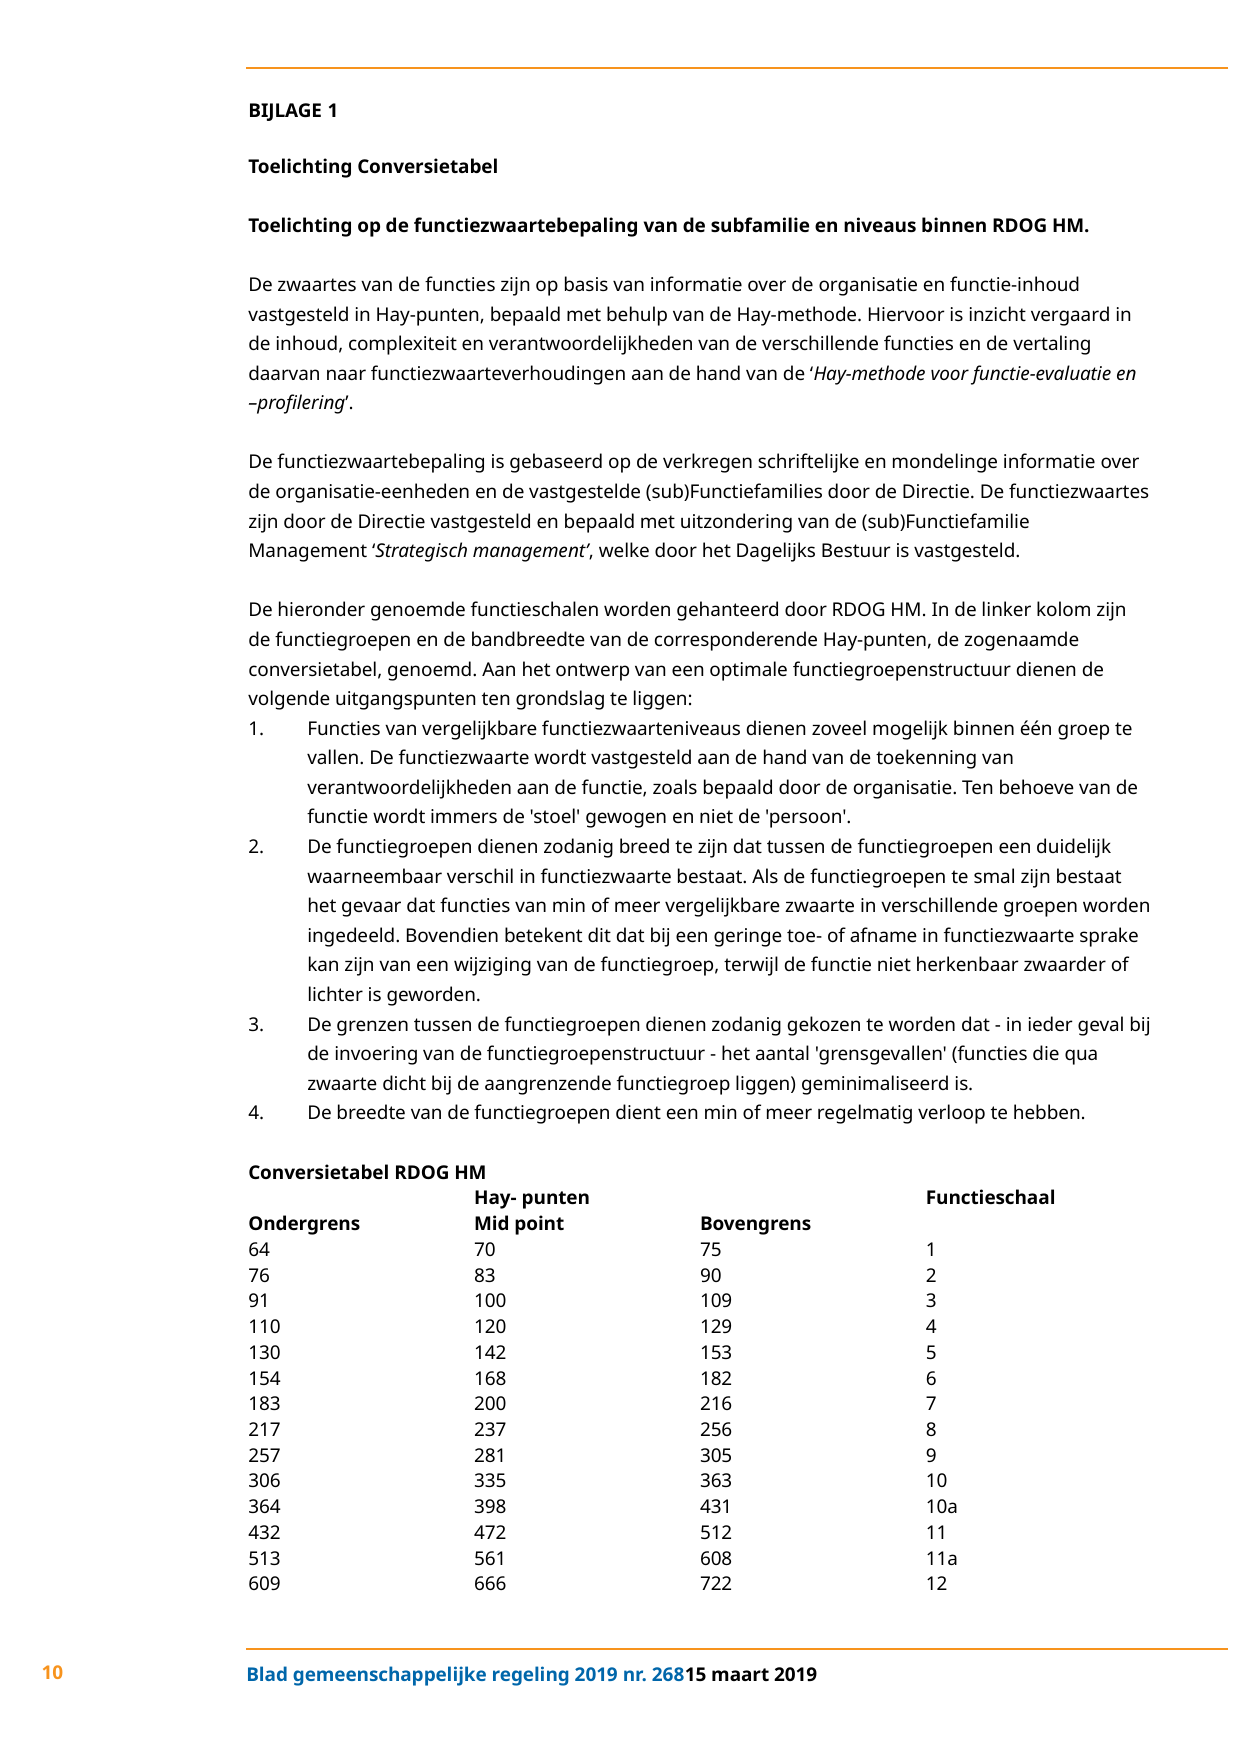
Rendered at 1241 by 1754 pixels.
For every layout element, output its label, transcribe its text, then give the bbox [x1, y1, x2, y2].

table_cell 431 [700, 1493, 926, 1519]
table_cell 722 [700, 1571, 926, 1596]
table_cell 109 [700, 1288, 926, 1313]
table_cell 237 [474, 1416, 700, 1442]
table_header Conversietabel RDOG HM [248, 1159, 1152, 1184]
table_cell 76 [248, 1262, 474, 1287]
table_cell 305 [700, 1442, 926, 1468]
table_cell 666 [474, 1571, 700, 1596]
text Toelichting Conversietabel [248, 153, 1152, 179]
table_cell 6 [926, 1365, 1152, 1390]
table_cell 561 [474, 1545, 700, 1571]
table_cell 142 [474, 1339, 700, 1365]
text Toelichting op de functiezwaartebepaling van de subfamilie en niveaus binnen RDOG HM. [248, 212, 1152, 238]
table_cell 64 [248, 1236, 474, 1262]
table_cell 168 [474, 1365, 700, 1390]
table_cell 70 [474, 1236, 700, 1262]
table_cell 10a [926, 1493, 1152, 1519]
list De grenzen tussen de functiegroepen dienen zodanig gekozen te worden dat - in ieder geval bij de invoering van de functiegroepenstructuur - het aantal 'grensgevallen' (functies die qua zwaarte dicht bij de aangrenzende functiegroep liggen) geminimaliseerd is. [248, 1011, 1152, 1096]
table_cell 75 [700, 1236, 926, 1262]
table_cell 130 [248, 1339, 474, 1365]
table_cell 3 [926, 1288, 1152, 1313]
table_cell 129 [700, 1313, 926, 1339]
table_cell 7 [926, 1390, 1152, 1416]
table_cell [700, 1185, 926, 1210]
table_cell 11a [926, 1545, 1152, 1571]
table_cell 432 [248, 1519, 474, 1545]
table_cell 512 [700, 1519, 926, 1545]
table_cell 10 [926, 1468, 1152, 1493]
table_cell Functieschaal [926, 1185, 1152, 1210]
table_cell [248, 1185, 474, 1210]
table_cell 513 [248, 1545, 474, 1571]
table_cell 9 [926, 1442, 1152, 1468]
table_cell 472 [474, 1519, 700, 1545]
text De zwaartes van de functies zijn op basis van informatie over de organisatie en functie-inhoud vastgesteld in Hay-punten, bepaald met behulp van de Hay-methode. Hiervoor is inzicht vergaard in de inhoud, complexiteit en verantwoordelijkheden van de verschillende functies en de vertaling daarvan naar functiezwaarteverhoudingen aan de hand van de ‘Hay-methode voor functie-evaluatie en –profilering’. [248, 271, 1152, 415]
table_cell 364 [248, 1493, 474, 1519]
table_cell Hay- punten [474, 1185, 700, 1210]
table_cell 91 [248, 1288, 474, 1313]
table_cell 153 [700, 1339, 926, 1365]
text De functiezwaartebepaling is gebaseerd op de verkregen schriftelijke en mondelinge informatie over de organisatie-eenheden en de vastgestelde (sub)Functiefamilies door de Directie. De functiezwaartes zijn door de Directie vastgesteld en bepaald met uitzondering van de (sub)Functiefamilie Management ‘Strategisch management’, welke door het Dagelijks Bestuur is vastgesteld. [248, 449, 1152, 563]
table_cell 182 [700, 1365, 926, 1390]
table_cell 609 [248, 1571, 474, 1596]
table_cell 11 [926, 1519, 1152, 1545]
table_cell 216 [700, 1390, 926, 1416]
table_cell 1 [926, 1236, 1152, 1262]
table_cell 257 [248, 1442, 474, 1468]
table_cell 200 [474, 1390, 700, 1416]
table_cell 398 [474, 1493, 700, 1519]
table_cell 2 [926, 1262, 1152, 1287]
table_cell Ondergrens [248, 1210, 474, 1236]
table_cell 4 [926, 1313, 1152, 1339]
table_cell 83 [474, 1262, 700, 1287]
table_cell 335 [474, 1468, 700, 1493]
table_cell 363 [700, 1468, 926, 1493]
picture [41, 47, 231, 172]
table_cell Bovengrens [700, 1210, 926, 1236]
table_cell 306 [248, 1468, 474, 1493]
table_cell 256 [700, 1416, 926, 1442]
table_cell 217 [248, 1416, 474, 1442]
table_cell 5 [926, 1339, 1152, 1365]
table_cell 120 [474, 1313, 700, 1339]
table_cell 110 [248, 1313, 474, 1339]
table_cell 154 [248, 1365, 474, 1390]
table_cell 183 [248, 1390, 474, 1416]
table_cell 12 [926, 1571, 1152, 1596]
text De hieronder genoemde functieschalen worden gehanteerd door RDOG HM. In de linker kolom zijn de functiegroepen en de bandbreedte van de corresponderende Hay-punten, de zogenaamde conversietabel, genoemd. Aan het ontwerp van een optimale functiegroepenstructuur dienen de volgende uitgangspunten ten grondslag te liggen: [248, 597, 1152, 711]
text BIJLAGE 1 [248, 95, 1152, 123]
table_cell [926, 1210, 1152, 1236]
table_cell 8 [926, 1416, 1152, 1442]
table_cell 100 [474, 1288, 700, 1313]
list De functiegroepen dienen zodanig breed te zijn dat tussen de functiegroepen een duidelijk waarneembaar verschil in functiezwaarte bestaat. Als de functiegroepen te smal zijn bestaat het gevaar dat functies van min of meer vergelijkbare zwaarte in verschillende groepen worden ingedeeld. Bovendien betekent dit dat bij een geringe toe- of afname in functiezwaarte sprake kan zijn van een wijziging van de functiegroep, terwijl de functie niet herkenbaar zwaarder of lichter is geworden. [248, 833, 1152, 1007]
list Functies van vergelijkbare functiezwaarteniveaus dienen zoveel mogelijk binnen één groep te vallen. De functiezwaarte wordt vastgesteld aan de hand van de toekenning van verantwoordelijkheden aan de functie, zoals bepaald door de organisatie. Ten behoeve van de functie wordt immers de 'stoel' gewogen en niet de 'persoon'. [248, 715, 1152, 829]
table_cell Mid point [474, 1210, 700, 1236]
table_cell 281 [474, 1442, 700, 1468]
table_cell 608 [700, 1545, 926, 1571]
list De breedte van de functiegroepen dient een min of meer regelmatig verloop te hebben. [248, 1099, 1152, 1125]
table_cell 90 [700, 1262, 926, 1287]
